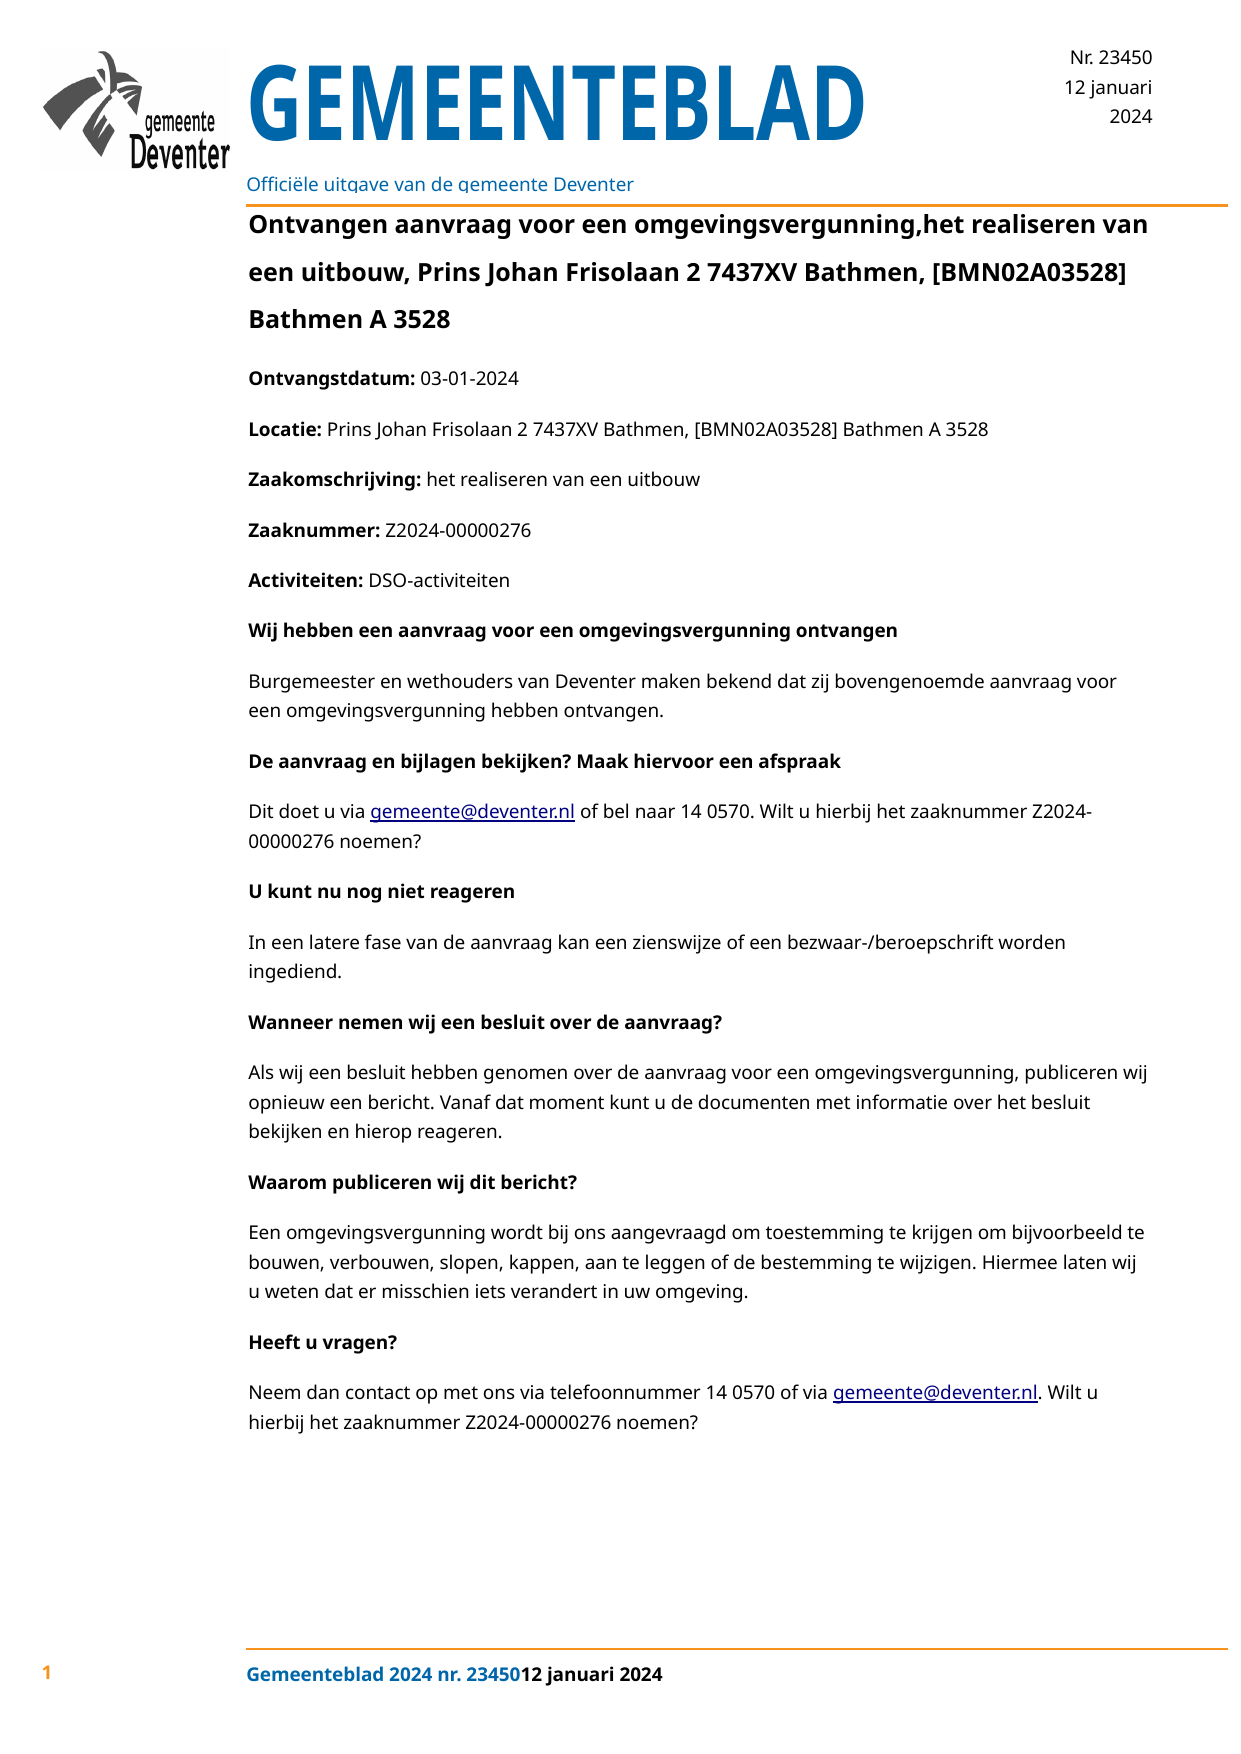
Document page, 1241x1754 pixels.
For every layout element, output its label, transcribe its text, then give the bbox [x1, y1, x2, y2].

text Ontvangen aanvraag voor een omgevingsvergunning,het realiseren van een uitbouw, Prins Johan Frisolaan 2 7437XV Bathmen, [BMN02A03528] Bathmen A 3528 [248, 207, 1152, 336]
text De aanvraag en bijlagen bekijken? Maak hiervoor een afspraak [248, 748, 1152, 774]
text Als wij een besluit hebben genomen over de aanvraag voor een omgevingsvergunning, publiceren wij opnieuw een bericht. Vanaf dat moment kunt u de documenten met informatie over het besluit bekijken en hierop reageren. [248, 1059, 1152, 1144]
text Een omgevingsvergunning wordt bij ons aangevraagd om toestemming te krijgen om bijvoorbeeld te bouwen, verbouwen, slopen, kappen, aan te leggen of de bestemming te wijzigen. Hiermee laten wij u weten dat er misschien iets verandert in uw omgeving. [248, 1219, 1152, 1304]
picture [41, 47, 231, 172]
text Heeft u vragen? [248, 1329, 1152, 1354]
text Zaakomschrijving: het realiseren van een uitbouw [248, 466, 1152, 492]
text Zaaknummer: Z2024-00000276 [248, 517, 1152, 542]
text Burgemeester en wethouders van Deventer maken bekend dat zij bovengenoemde aanvraag voor een omgevingsvergunning hebben ontvangen. [248, 668, 1152, 723]
text Neem dan contact op met ons via telefoonnummer 14 0570 of via gemeente@deventer.nl. Wilt u hierbij het zaaknummer Z2024-00000276 noemen? [248, 1379, 1152, 1434]
text Activiteiten: DSO-activiteiten [248, 567, 1152, 593]
text Wij hebben een aanvraag voor een omgevingsvergunning ontvangen [248, 618, 1152, 643]
text Ontvangstdatum: 03-01-2024 [248, 366, 1152, 391]
text Wanneer nemen wij een besluit over de aanvraag? [248, 1009, 1152, 1034]
text Locatie: Prins Johan Frisolaan 2 7437XV Bathmen, [BMN02A03528] Bathmen A 3528 [248, 416, 1152, 442]
text U kunt nu nog niet reageren [248, 878, 1152, 904]
text Dit doet u via gemeente@deventer.nl of bel naar 14 0570. Wilt u hierbij het zaaknummer Z2024-00000276 noemen? [248, 798, 1152, 854]
text In een latere fase van de aanvraag kan een zienswijze of een bezwaar-/beroepschrift worden ingediend. [248, 929, 1152, 984]
text Waarom publiceren wij dit bericht? [248, 1169, 1152, 1194]
